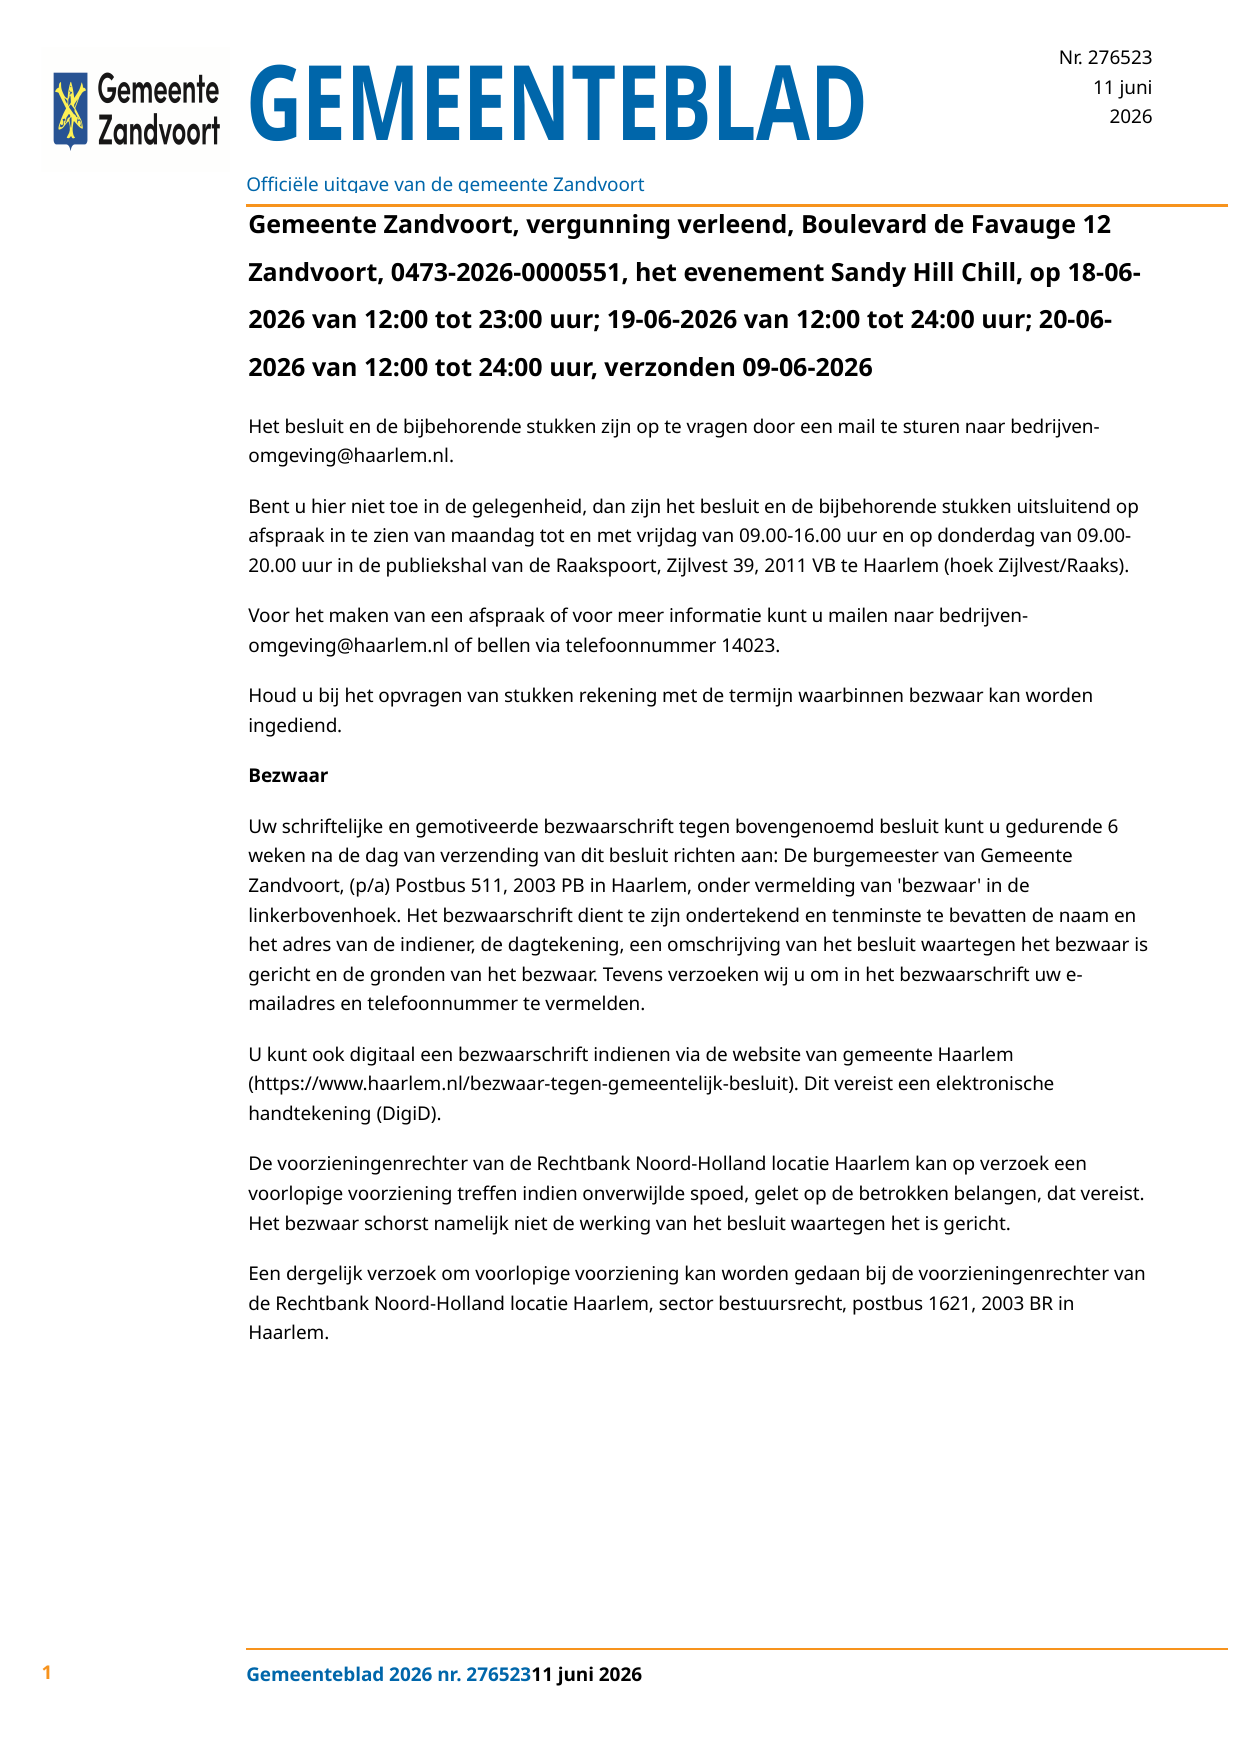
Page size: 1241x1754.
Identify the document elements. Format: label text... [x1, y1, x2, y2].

text U kunt ook digitaal een bezwaarschrift indienen via de website van gemeente Haarlem (https://www.haarlem.nl/bezwaar-tegen-gemeentelijk-besluit). Dit vereist een elektronische handtekening (DigiD). [248, 1041, 1152, 1126]
text Een dergelijk verzoek om voorlopige voorziening kan worden gedaan bij de voorzieningenrechter van de Rechtbank Noord-Holland locatie Haarlem, sector bestuursrecht, postbus 1621, 2003 BR in Haarlem. [248, 1260, 1152, 1345]
text Bent u hier niet toe in de gelegenheid, dan zijn het besluit en de bijbehorende stukken uitsluitend op afspraak in te zien van maandag tot en met vrijdag van 09.00-16.00 uur en op donderdag van 09.00-20.00 uur in de publiekshal van de Raakspoort, Zijlvest 39, 2011 VB te Haarlem (hoek Zijlvest/Raaks). [248, 493, 1152, 578]
picture [41, 47, 231, 172]
text Gemeente Zandvoort, vergunning verleend, Boulevard de Favauge 12 Zandvoort, 0473-2026-0000551, het evenement Sandy Hill Chill, op 18-06-2026 van 12:00 tot 23:00 uur; 19-06-2026 van 12:00 tot 24:00 uur; 20-06-2026 van 12:00 tot 24:00 uur, verzonden 09-06-2026 [248, 207, 1152, 384]
text De voorzieningenrechter van de Rechtbank Noord-Holland locatie Haarlem kan op verzoek een voorlopige voorziening treffen indien onverwijlde spoed, gelet op de betrokken belangen, dat vereist. Het bezwaar schorst namelijk niet de werking van het besluit waartegen het is gericht. [248, 1151, 1152, 1236]
text Uw schriftelijke en gemotiveerde bezwaarschrift tegen bovengenoemd besluit kunt u gedurende 6 weken na de dag van verzending van dit besluit richten aan: De burgemeester van Gemeente Zandvoort, (p/a) Postbus 511, 2003 PB in Haarlem, onder vermelding van 'bezwaar' in de linkerbovenhoek. Het bezwaarschrift dient te zijn ondertekend en tenminste te bevatten de naam en het adres van de indiener, de dagtekening, een omschrijving van het besluit waartegen het bezwaar is gericht en de gronden van het bezwaar. Tevens verzoeken wij u om in het bezwaarschrift uw e-mailadres en telefoonnummer te vermelden. [248, 813, 1152, 1016]
text Voor het maken van een afspraak of voor meer informatie kunt u mailen naar bedrijven-omgeving@haarlem.nl of bellen via telefoonnummer 14023. [248, 603, 1152, 658]
text Het besluit en de bijbehorende stukken zijn op te vragen door een mail te sturen naar bedrijven-omgeving@haarlem.nl. [248, 413, 1152, 468]
text Houd u bij het opvragen van stukken rekening met de termijn waarbinnen bezwaar kan worden ingediend. [248, 683, 1152, 738]
text Bezwaar [248, 763, 1152, 788]
